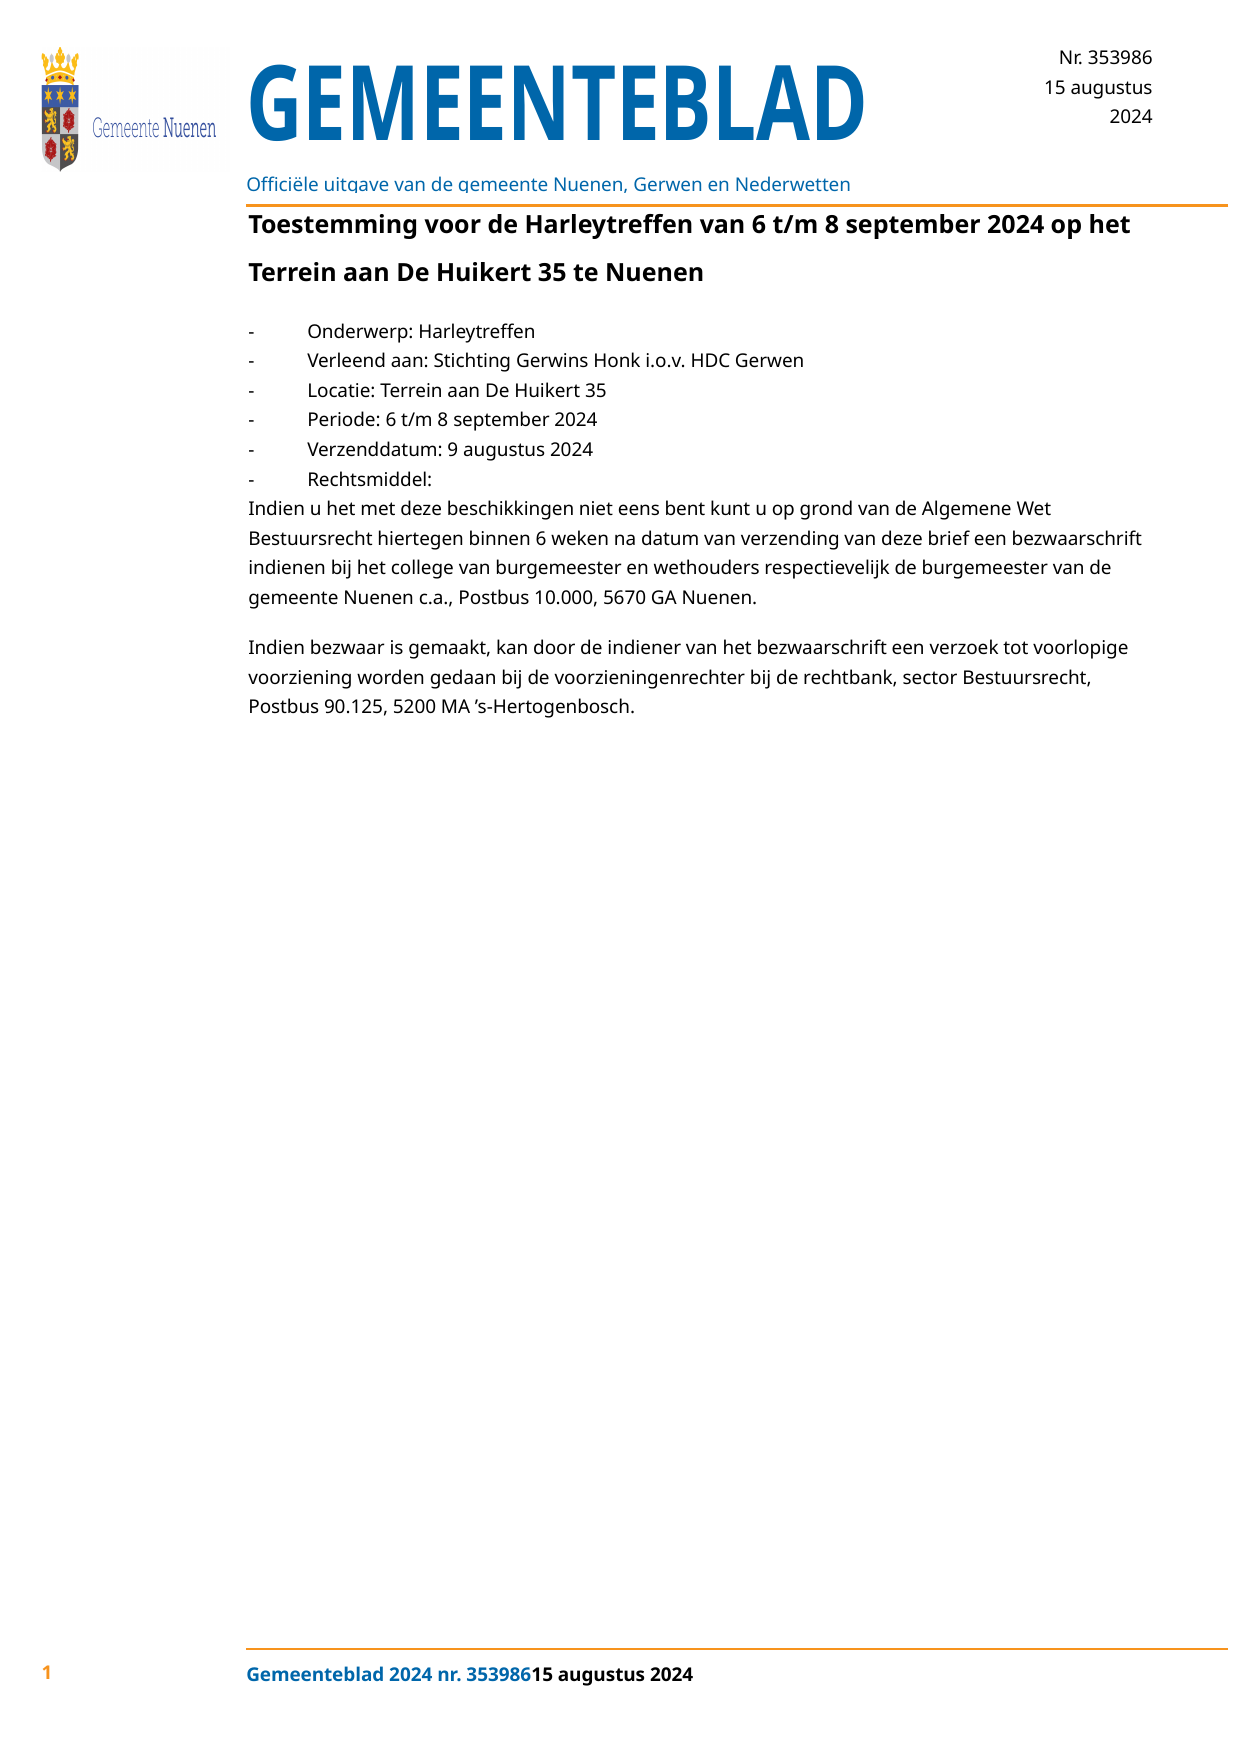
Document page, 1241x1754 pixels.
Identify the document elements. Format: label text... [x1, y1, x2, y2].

text Indien bezwaar is gemaakt, kan door de indiener van het bezwaarschrift een verzoek tot voorlopige voorziening worden gedaan bij de voorzieningenrechter bij de rechtbank, sector Bestuursrecht, Postbus 90.125, 5200 MA ’s-Hertogenbosch. [248, 634, 1152, 719]
list Verleend aan: Stichting Gerwins Honk i.o.v. HDC Gerwen [248, 347, 1152, 373]
text Indien u het met deze beschikkingen niet eens bent kunt u op grond van de Algemene Wet Bestuursrecht hiertegen binnen 6 weken na datum van verzending van deze brief een bezwaarschrift indienen bij het college van burgemeester en wethouders respectievelijk de burgemeester van de gemeente Nuenen c.a., Postbus 10.000, 5670 GA Nuenen. [248, 495, 1152, 610]
picture [41, 47, 231, 172]
list Locatie: Terrein aan De Huikert 35 [248, 377, 1152, 403]
list Verzenddatum: 9 augustus 2024 [248, 436, 1152, 462]
list Onderwerp: Harleytreffen [248, 318, 1152, 344]
list Periode: 6 t/m 8 september 2024 [248, 407, 1152, 432]
list Rechtsmiddel: [248, 466, 1152, 492]
text Toestemming voor de Harleytreffen van 6 t/m 8 september 2024 op het Terrein aan De Huikert 35 te Nuenen [248, 207, 1152, 288]
